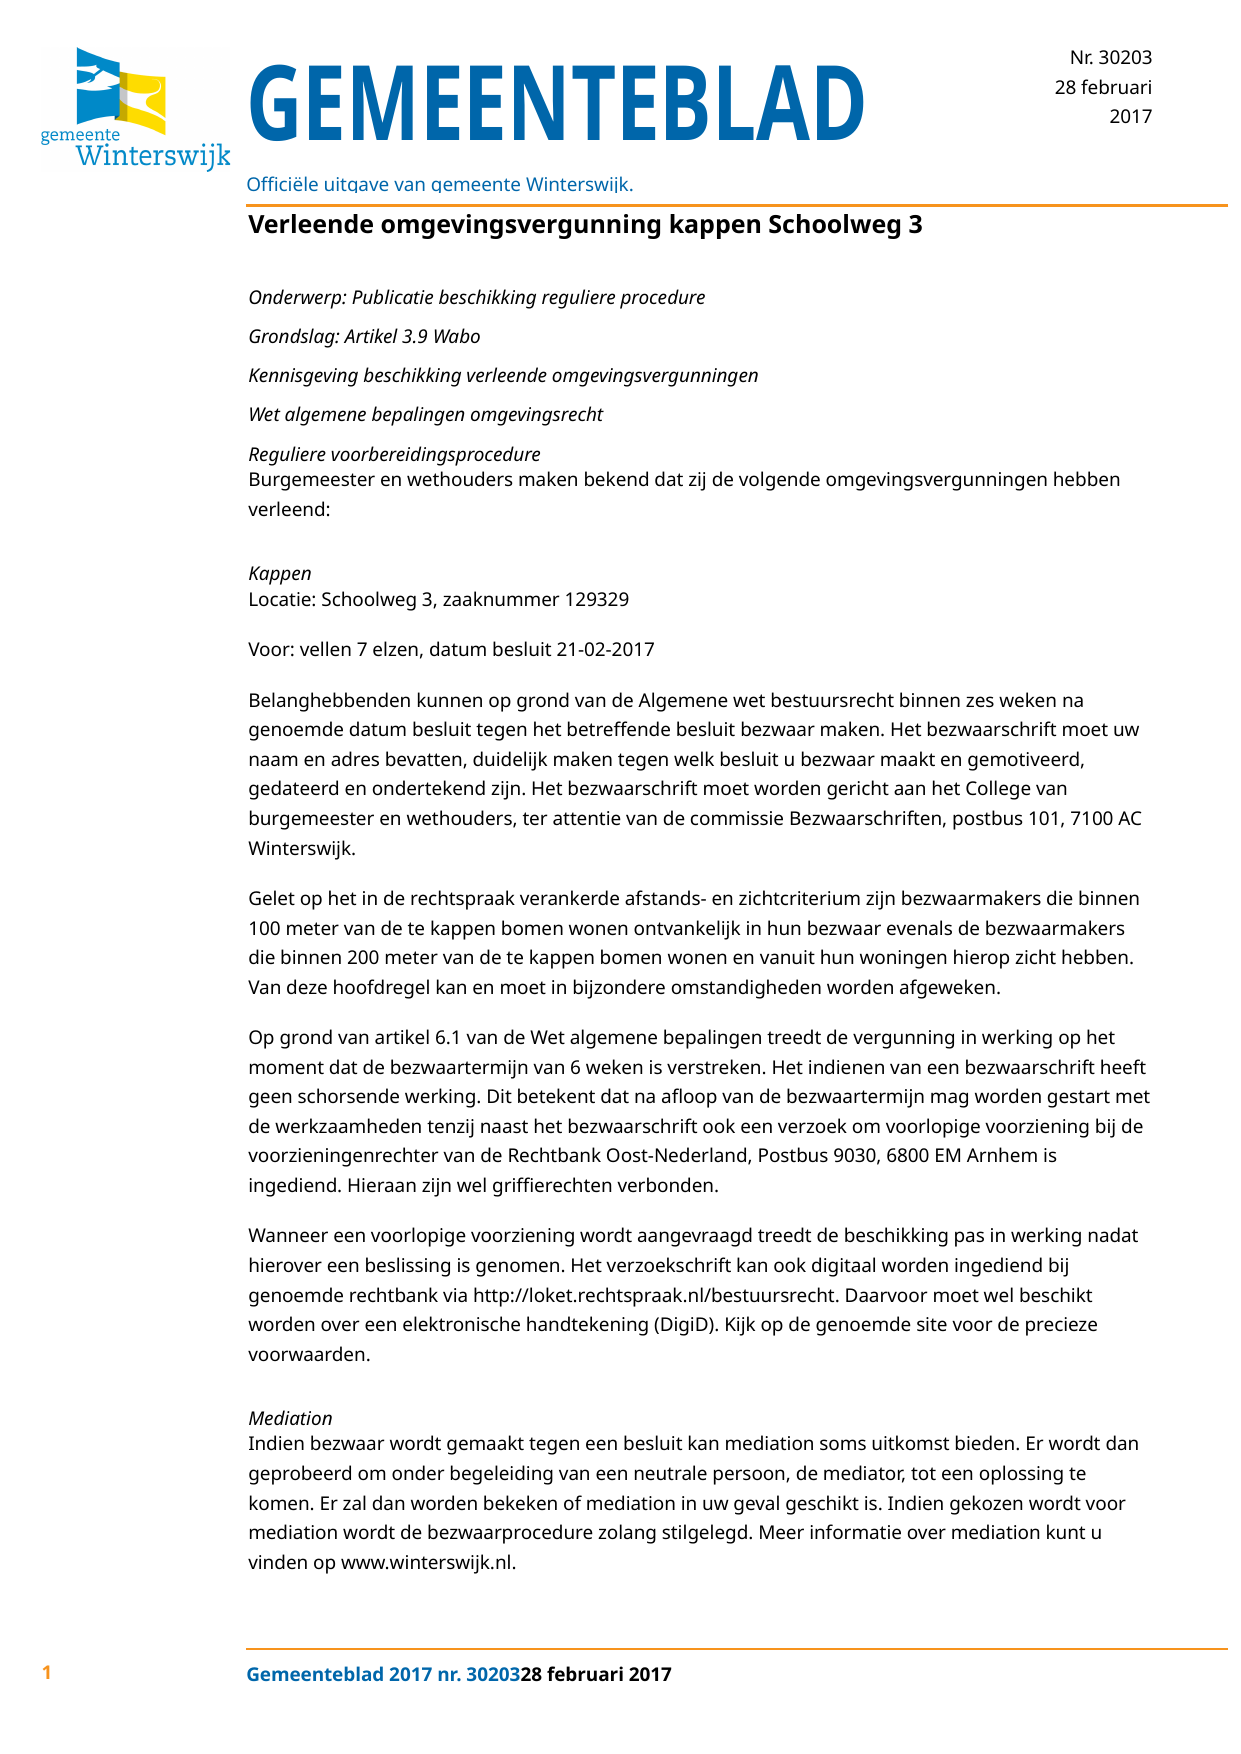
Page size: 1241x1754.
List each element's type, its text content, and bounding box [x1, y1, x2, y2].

text Locatie: Schoolweg 3, zaaknummer 129329 [248, 586, 1152, 612]
text Belanghebbenden kunnen op grond van de Algemene wet bestuursrecht binnen zes weken na genoemde datum besluit tegen het betreffende besluit bezwaar maken. Het bezwaarschrift moet uw naam en adres bevatten, duidelijk maken tegen welk besluit u bezwaar maakt en gemotiveerd, gedateerd en ondertekend zijn. Het bezwaarschrift moet worden gericht aan het College van burgemeester en wethouders, ter attentie van de commissie Bezwaarschriften, postbus 101, 7100 AC Winterswijk. [248, 687, 1152, 860]
text Wanneer een voorlopige voorziening wordt aangevraagd treedt de beschikking pas in werking nadat hierover een beslissing is genomen. Het verzoekschrift kan ook digitaal worden ingediend bij genoemde rechtbank via http://loket.rechtspraak.nl/bestuursrecht. Daarvoor moet wel beschikt worden over een elektronische handtekening (DigiD). Kijk op de genoemde site voor de precieze voorwaarden. [248, 1223, 1152, 1367]
text Onderwerp: Publicatie beschikking reguliere procedure [248, 284, 1152, 309]
text Kennisgeving beschikking verleende omgevingsvergunningen [248, 362, 1152, 388]
text Op grond van artikel 6.1 van de Wet algemene bepalingen treedt de vergunning in werking op het moment dat de bezwaartermijn van 6 weken is verstreken. Het indienen van een bezwaarschrift heeft geen schorsende werking. Dit betekent dat na afloop van de bezwaartermijn mag worden gestart met de werkzaamheden tenzij naast het bezwaarschrift ook een verzoek om voorlopige voorziening bij de voorzieningenrechter van de Rechtbank Oost-Nederland, Postbus 9030, 6800 EM Arnhem is ingediend. Hieraan zijn wel griffierechten verbonden. [248, 1024, 1152, 1198]
text Wet algemene bepalingen omgevingsrecht [248, 402, 1152, 427]
text Kappen [248, 560, 1152, 586]
text Gelet op het in de rechtspraak verankerde afstands- en zichtcriterium zijn bezwaarmakers die binnen 100 meter van de te kappen bomen wonen ontvankelijk in hun bezwaar evenals de bezwaarmakers die binnen 200 meter van de te kappen bomen wonen en vanuit hun woningen hierop zicht hebben. Van deze hoofdregel kan en moet in bijzondere omstandigheden worden afgeweken. [248, 885, 1152, 999]
text Mediation [248, 1405, 1152, 1431]
text Grondslag: Artikel 3.9 Wabo [248, 323, 1152, 349]
text Indien bezwaar wordt gemaakt tegen een besluit kan mediation soms uitkomst bieden. Er wordt dan geprobeerd om onder begeleiding van een neutrale persoon, de mediator, tot een oplossing te komen. Er zal dan worden bekeken of mediation in uw geval geschikt is. Indien gekozen wordt voor mediation wordt de bezwaarprocedure zolang stilgelegd. Meer informatie over mediation kunt u vinden op www.winterswijk.nl. [248, 1431, 1152, 1575]
picture [41, 47, 231, 172]
picture [225, 153, 231, 162]
text Verleende omgevingsvergunning kappen Schoolweg 3 [248, 207, 1152, 241]
text Burgemeester en wethouders maken bekend dat zij de volgende omgevingsvergunningen hebben verleend: [248, 467, 1152, 522]
text Voor: vellen 7 elzen, datum besluit 21-02-2017 [248, 636, 1152, 662]
text Reguliere voorbereidingsprocedure [248, 441, 1152, 467]
